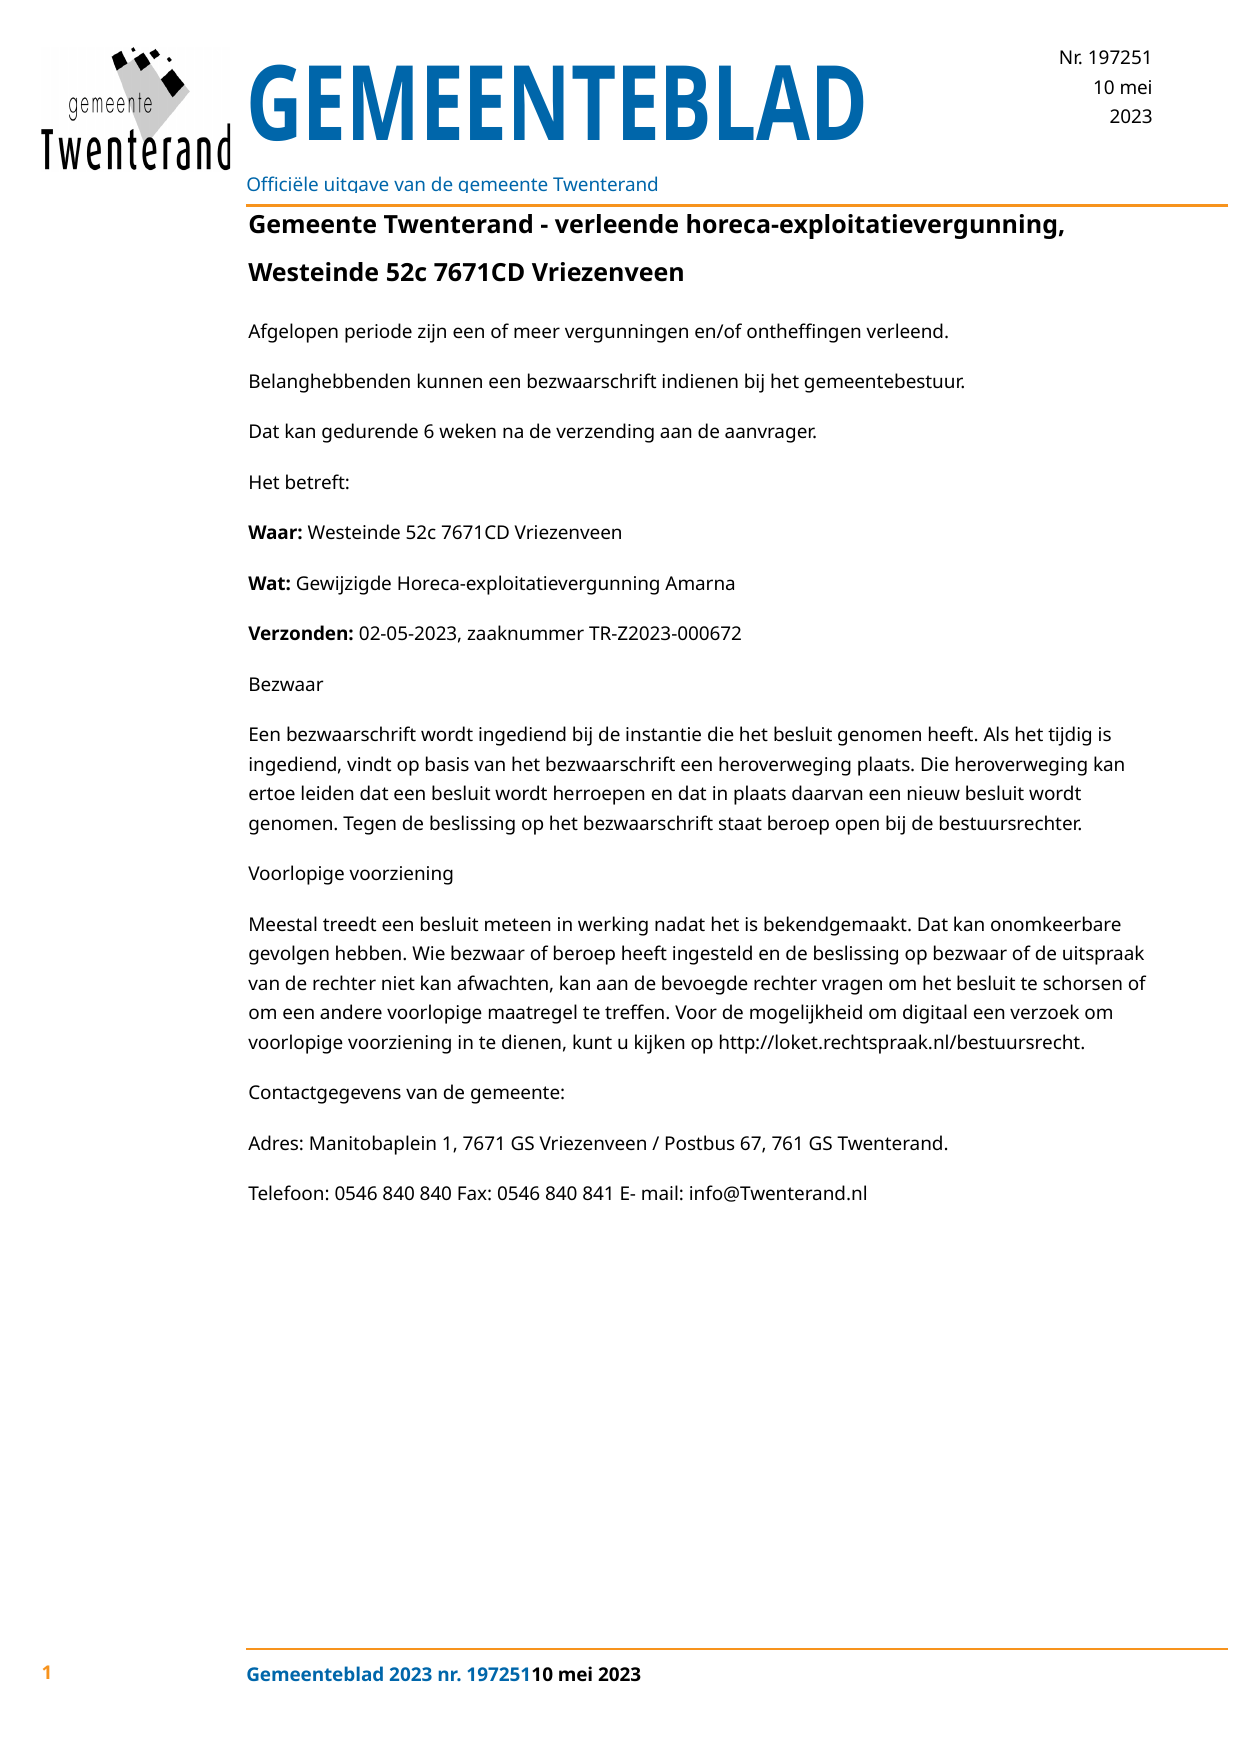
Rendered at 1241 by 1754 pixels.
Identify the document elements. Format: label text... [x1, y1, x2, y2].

text Voorlopige voorziening [248, 860, 1152, 886]
text Telefoon: 0546 840 840 Fax: 0546 840 841 E- mail: info@Twenterand.nl [248, 1180, 1152, 1206]
text Meestal treedt een besluit meteen in werking nadat het is bekendgemaakt. Dat kan onomkeerbare gevolgen hebben. Wie bezwaar of beroep heeft ingesteld en de beslissing op bezwaar of de uitspraak van de rechter niet kan afwachten, kan aan de bevoegde rechter vragen om het besluit te schorsen of om een andere voorlopige maatregel te treffen. Voor de mogelijkheid om digitaal een verzoek om voorlopige voorziening in te dienen, kunt u kijken op http://loket.rechtspraak.nl/bestuursrecht. [248, 911, 1152, 1055]
text Contactgegevens van de gemeente: [248, 1079, 1152, 1105]
picture [41, 47, 231, 172]
text Waar: Westeinde 52c 7671CD Vriezenveen [248, 519, 1152, 545]
text Belanghebbenden kunnen een bezwaarschrift indienen bij het gemeentebestuur. [248, 368, 1152, 394]
text Dat kan gedurende 6 weken na de verzending aan de aanvrager. [248, 419, 1152, 444]
text Het betreft: [248, 469, 1152, 495]
text Adres: Manitobaplein 1, 7671 GS Vriezenveen / Postbus 67, 761 GS Twenterand. [248, 1130, 1152, 1156]
text Wat: Gewijzigde Horeca-exploitatievergunning Amarna [248, 570, 1152, 596]
text Gemeente Twenterand - verleende horeca-exploitatievergunning, Westeinde 52c 7671CD Vriezenveen [248, 207, 1152, 288]
text Verzonden: 02-05-2023, zaaknummer TR-Z2023-000672 [248, 620, 1152, 646]
text Bezwaar [248, 671, 1152, 697]
text Afgelopen periode zijn een of meer vergunningen en/of ontheffingen verleend. [248, 318, 1152, 344]
text Een bezwaarschrift wordt ingediend bij de instantie die het besluit genomen heeft. Als het tijdig is ingediend, vindt op basis van het bezwaarschrift een heroverweging plaats. Die heroverweging kan ertoe leiden dat een besluit wordt herroepen en dat in plaats daarvan een nieuw besluit wordt genomen. Tegen de beslissing op het bezwaarschrift staat beroep open bij de bestuursrechter. [248, 721, 1152, 836]
